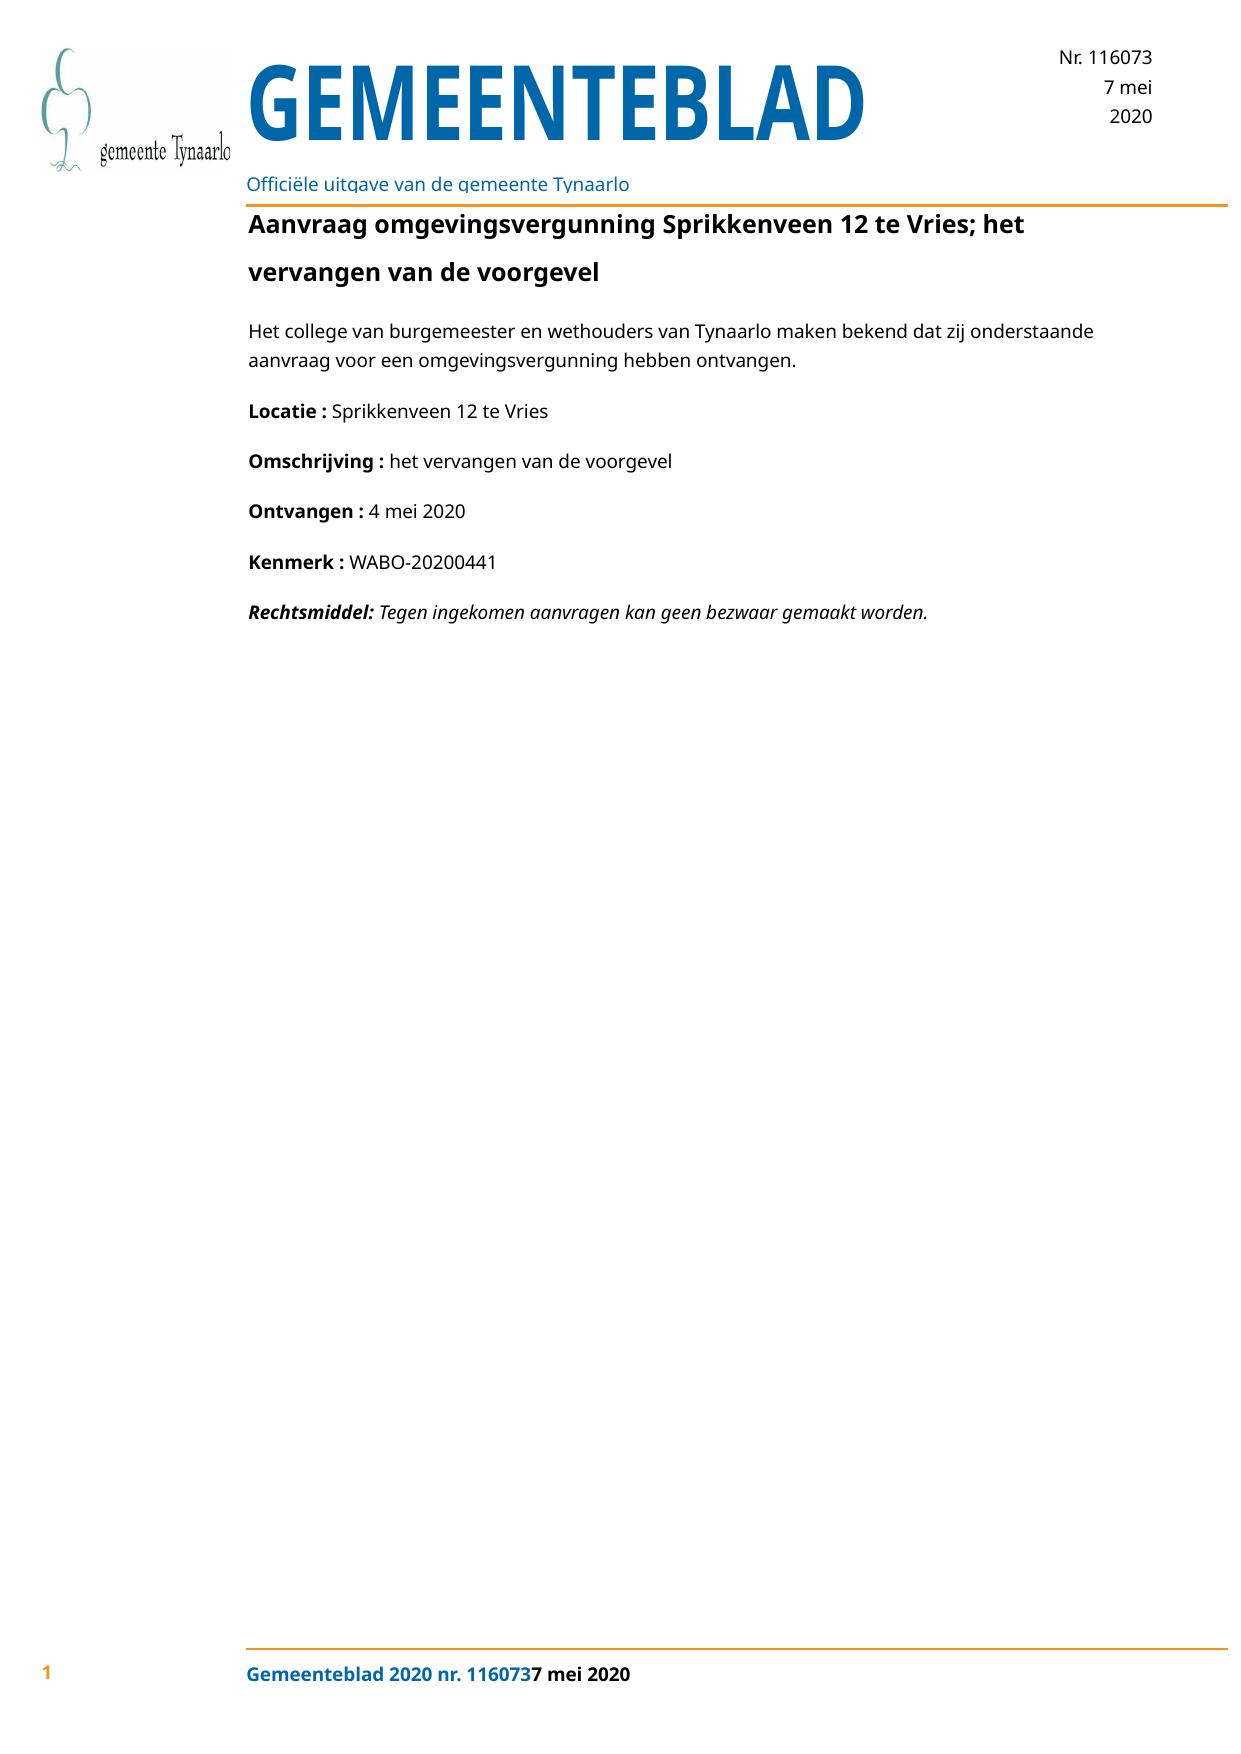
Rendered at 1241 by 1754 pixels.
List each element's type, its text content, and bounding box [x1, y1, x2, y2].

text Aanvraag omgevingsvergunning Sprikkenveen 12 te Vries; het vervangen van de voorgevel [248, 207, 1152, 288]
text Locatie : Sprikkenveen 12 te Vries [248, 398, 1152, 424]
text Ontvangen : 4 mei 2020 [248, 499, 1152, 524]
text Kenmerk : WABO-20200441 [248, 549, 1152, 575]
text Het college van burgemeester en wethouders van Tynaarlo maken bekend dat zij onderstaande aanvraag voor een omgevingsvergunning hebben ontvangen. [248, 318, 1152, 373]
text Omschrijving : het vervangen van de voorgevel [248, 448, 1152, 474]
picture [41, 47, 231, 172]
text Rechtsmiddel: Tegen ingekomen aanvragen kan geen bezwaar gemaakt worden. [248, 599, 1152, 625]
